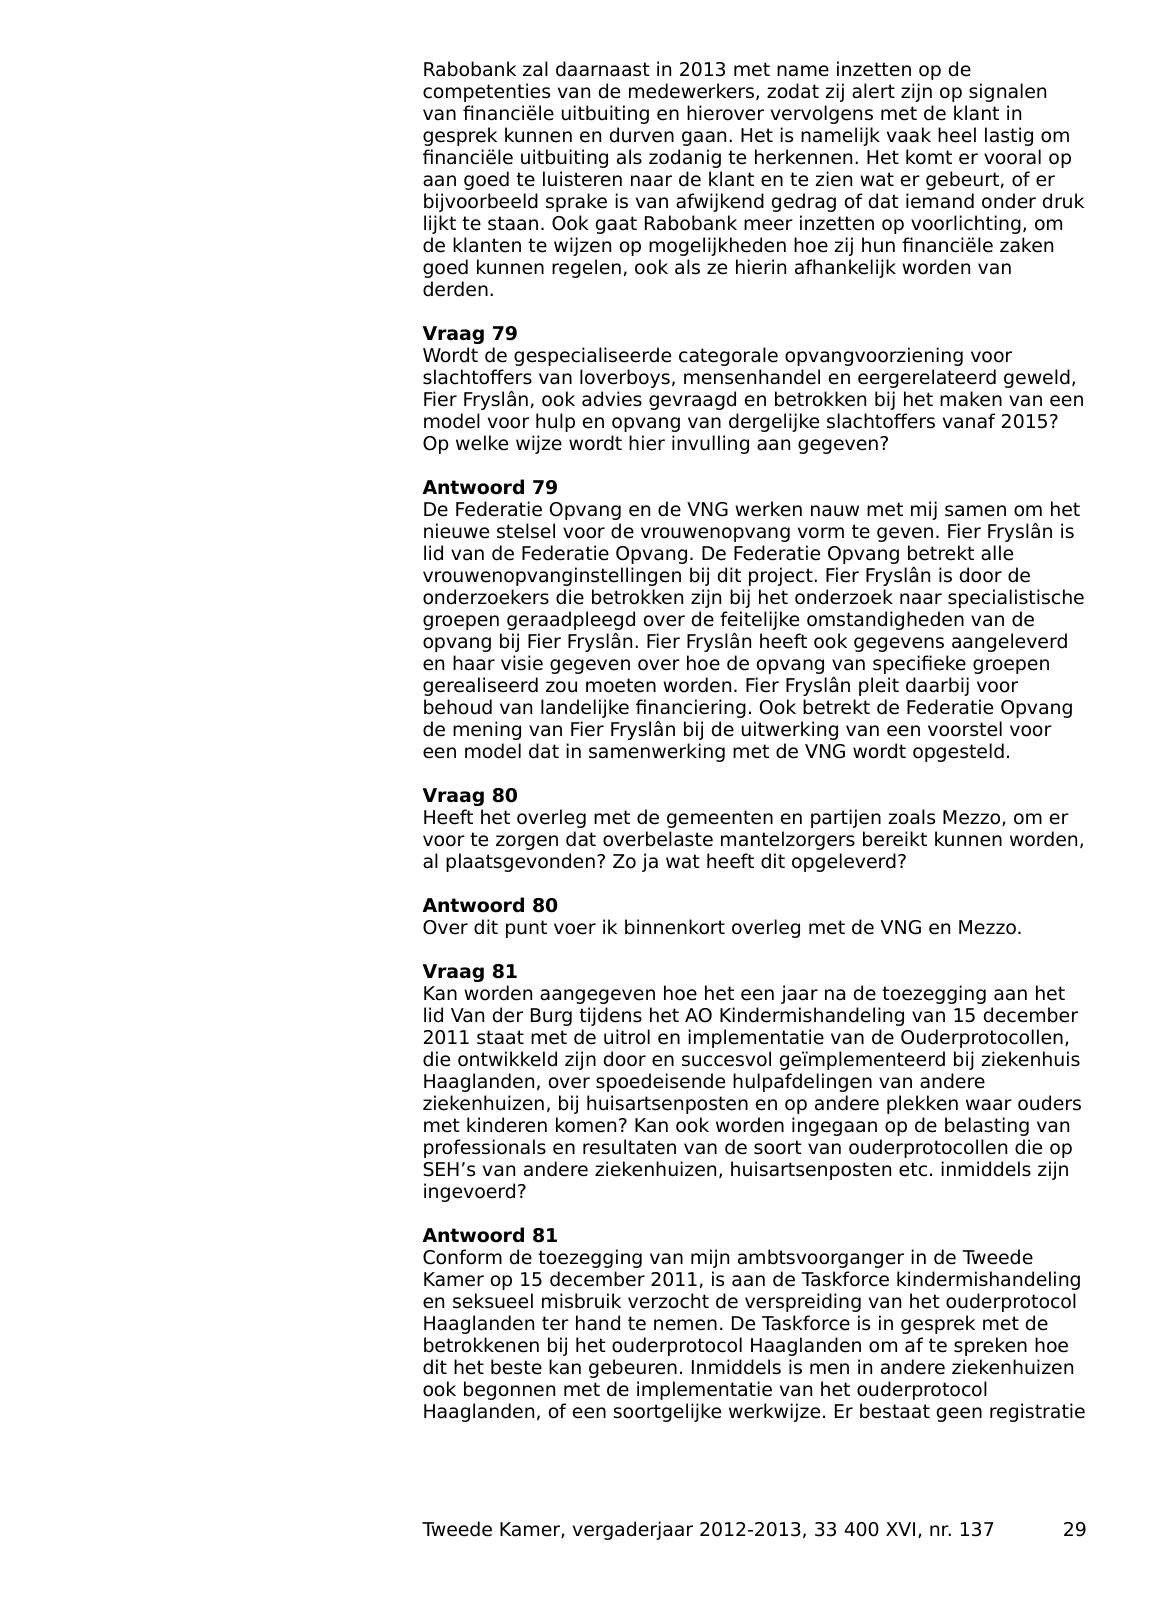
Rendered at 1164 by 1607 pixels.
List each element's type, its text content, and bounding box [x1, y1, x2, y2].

text Antwoord 80 [422, 895, 1087, 917]
text Over dit punt voer ik binnenkort overleg met de VNG en Mezzo. [422, 917, 1087, 939]
text Vraag 79 [422, 323, 1087, 345]
text Antwoord 81 [422, 1225, 1087, 1247]
text Vraag 80 [422, 785, 1087, 807]
text Heeft het overleg met de gemeenten en partijen zoals Mezzo, om er voor te zorgen dat overbelaste mantelzorgers bereikt kunnen worden, al plaatsgevonden? Zo ja wat heeft dit opgeleverd? [422, 807, 1087, 873]
text De Federatie Opvang en de VNG werken nauw met mij samen om het nieuwe stelsel voor de vrouwenopvang vorm te geven. Fier Fryslân is lid van de Federatie Opvang. De Federatie Opvang betrekt alle vrouwenopvanginstellingen bij dit project. Fier Fryslân is door de onderzoekers die betrokken zijn bij het onderzoek naar specialistische groepen geraadpleegd over de feitelijke omstandigheden van de opvang bij Fier Fryslân. Fier Fryslân heeft ook gegevens aangeleverd en haar visie gegeven over hoe de opvang van specifieke groepen gerealiseerd zou moeten worden. Fier Fryslân pleit daarbij voor behoud van landelijke financiering. Ook betrekt de Federatie Opvang de mening van Fier Fryslân bij de uitwerking van een voorstel voor een model dat in samenwerking met de VNG wordt opgesteld. [422, 499, 1087, 763]
text Kan worden aangegeven hoe het een jaar na de toezegging aan het lid Van der Burg tijdens het AO Kindermishandeling van 15 december 2011 staat met de uitrol en implementatie van de Ouderprotocollen, die ontwikkeld zijn door en succesvol geïmplementeerd bij ziekenhuis Haaglanden, over spoedeisende hulpafdelingen van andere ziekenhuizen, bij huisartsenposten en op andere plekken waar ouders met kinderen komen? Kan ook worden ingegaan op de belasting van professionals en resultaten van de soort van ouderprotocollen die op SEH’s van andere ziekenhuizen, huisartsenposten etc. inmiddels zijn ingevoerd? [422, 983, 1087, 1203]
text Rabobank zal daarnaast in 2013 met name inzetten op de competenties van de medewerkers, zodat zij alert zijn op signalen van financiële uitbuiting en hierover vervolgens met de klant in gesprek kunnen en durven gaan. Het is namelijk vaak heel lastig om financiële uitbuiting als zodanig te herkennen. Het komt er vooral op aan goed te luisteren naar de klant en te zien wat er gebeurt, of er bijvoorbeeld sprake is van afwijkend gedrag of dat iemand onder druk lijkt te staan. Ook gaat Rabobank meer inzetten op voorlichting, om de klanten te wijzen op mogelijkheden hoe zij hun financiële zaken goed kunnen regelen, ook als ze hierin afhankelijk worden van derden. [422, 59, 1087, 301]
text Conform de toezegging van mijn ambtsvoorganger in de Tweede Kamer op 15 december 2011, is aan de Taskforce kindermishandeling en seksueel misbruik verzocht de verspreiding van het ouderprotocol Haaglanden ter hand te nemen. De Taskforce is in gesprek met de betrokkenen bij het ouderprotocol Haaglanden om af te spreken hoe dit het beste kan gebeuren. Inmiddels is men in andere ziekenhuizen ook begonnen met de implementatie van het ouderprotocol Haaglanden, of een soortgelijke werkwijze. Er bestaat geen registratie [422, 1247, 1087, 1423]
text Vraag 81 [422, 961, 1087, 983]
text Antwoord 79 [422, 477, 1087, 499]
text Wordt de gespecialiseerde categorale opvangvoorziening voor slachtoffers van loverboys, mensenhandel en eergerelateerd geweld, Fier Fryslân, ook advies gevraagd en betrokken bij het maken van een model voor hulp en opvang van dergelijke slachtoffers vanaf 2015? Op welke wijze wordt hier invulling aan gegeven? [422, 345, 1087, 455]
